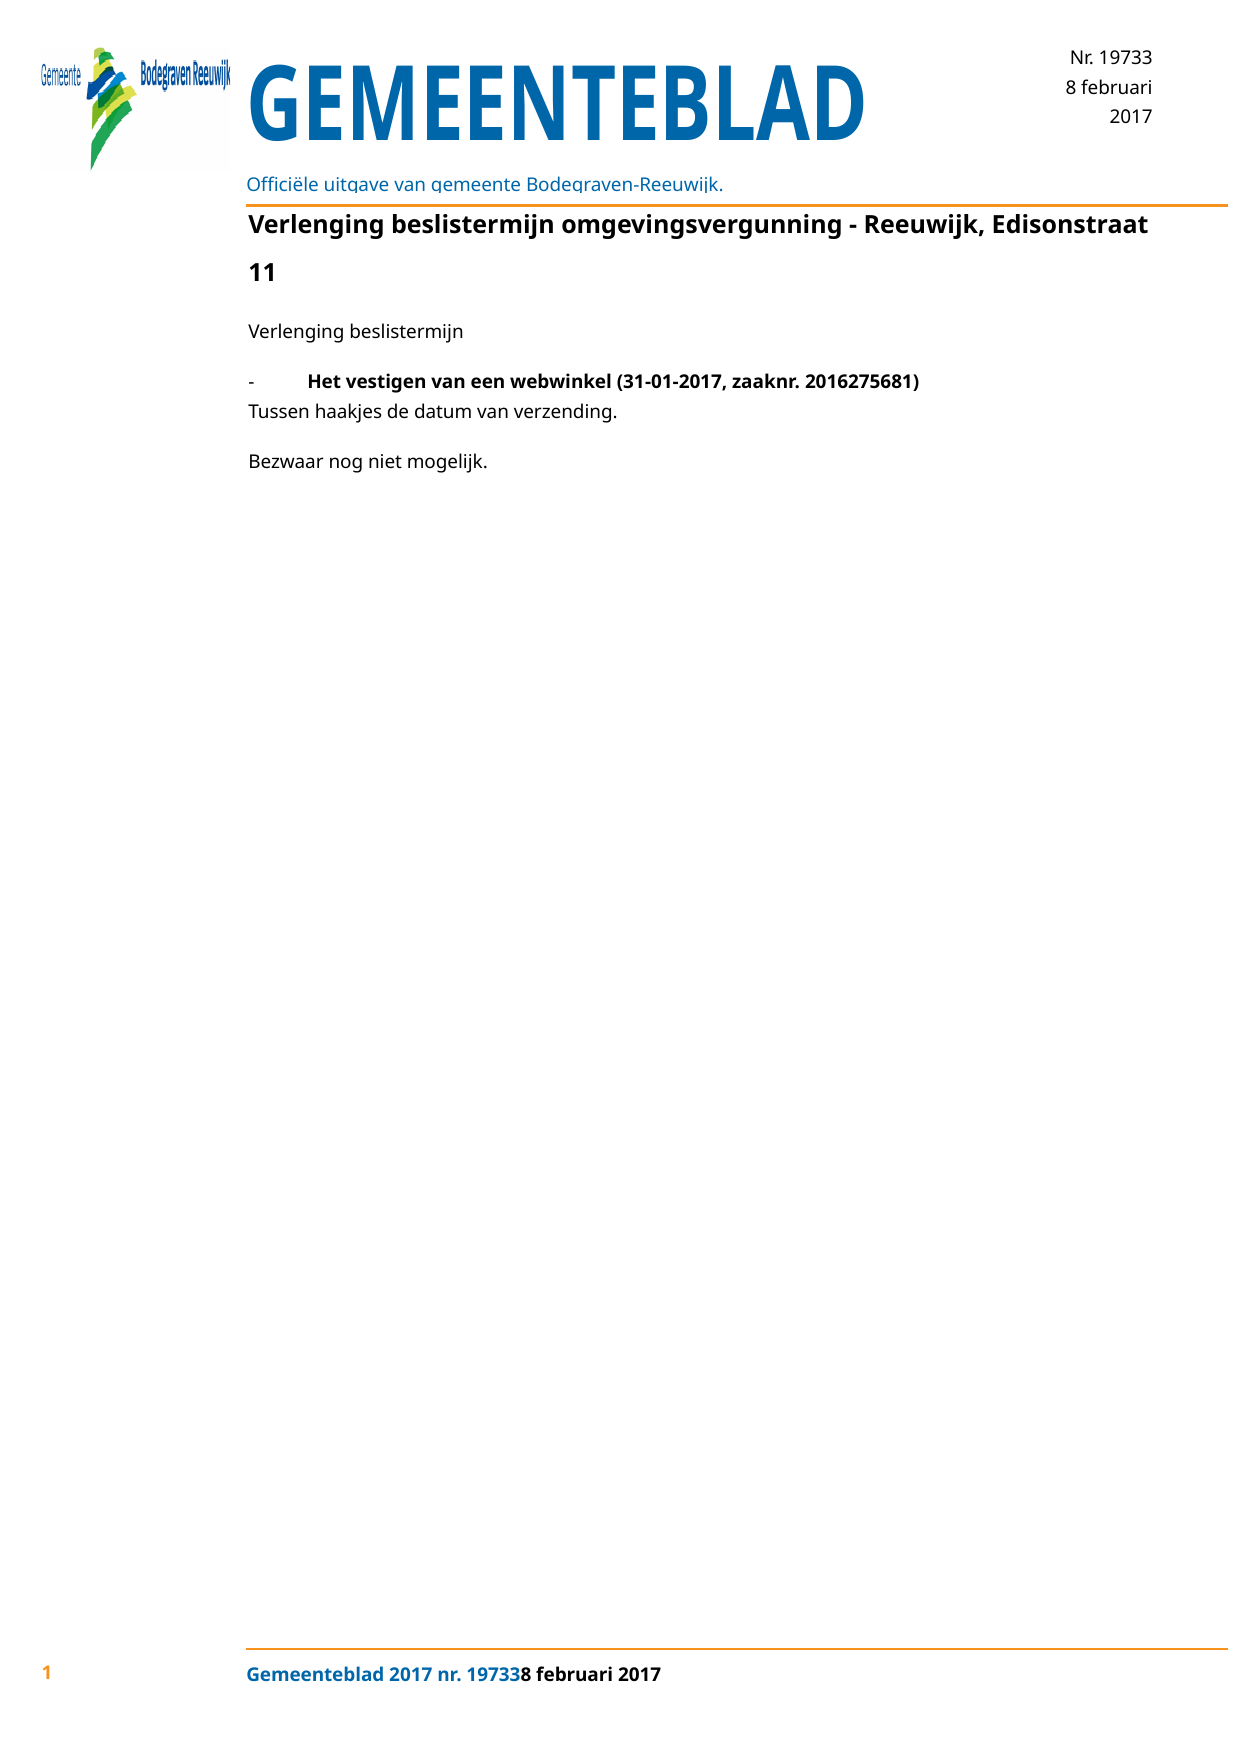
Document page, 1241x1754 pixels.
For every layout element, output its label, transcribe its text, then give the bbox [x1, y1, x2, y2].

text Verlenging beslistermijn omgevingsvergunning - Reeuwijk, Edisonstraat 11 [248, 207, 1152, 288]
text Bezwaar nog niet mogelijk. [248, 448, 1152, 474]
picture [41, 47, 231, 172]
text Tussen haakjes de datum van verzending. [248, 398, 1152, 424]
text Verlenging beslistermijn [248, 318, 1152, 344]
list Het vestigen van een webwinkel (31‑01‑2017, zaaknr. 2016275681) [248, 368, 1152, 394]
